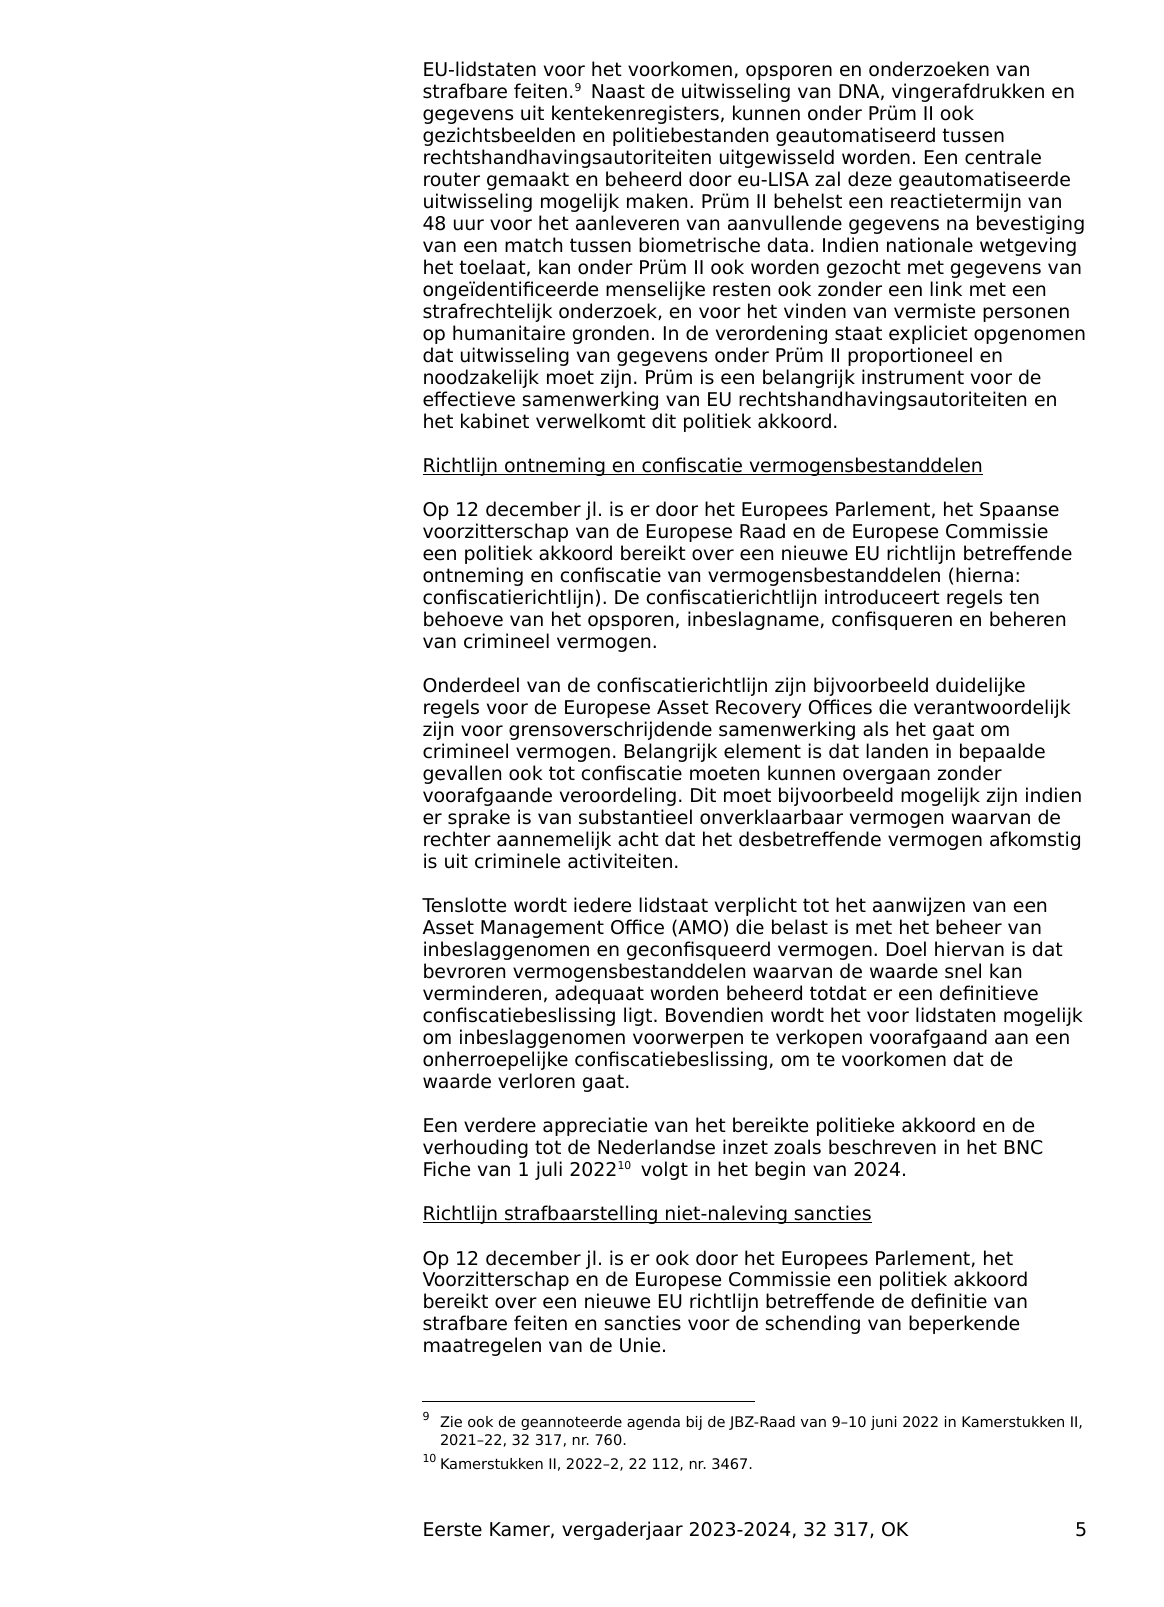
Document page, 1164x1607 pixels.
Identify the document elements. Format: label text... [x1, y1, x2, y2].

subtitle Richtlijn ontneming en confiscatie vermogensbestanddelen [422, 455, 1087, 477]
text Kamerstukken II, 2022–2, 22 112, nr. 3467. [422, 1452, 1087, 1474]
subtitle Richtlijn strafbaarstelling niet-naleving sancties [422, 1203, 1087, 1225]
text Zie ook de geannoteerde agenda bij de JBZ-Raad van 9–10 juni 2022 in Kamerstukken II, 2021–22, 32 317, nr. 760. [422, 1410, 1087, 1449]
text Op 12 december jl. is er ook door het Europees Parlement, het Voorzitterschap en de Europese Commissie een politiek akkoord bereikt over een nieuwe EU richtlijn betreffende de definitie van strafbare feiten en sancties voor de schending van beperkende maatregelen van de Unie. [422, 1247, 1087, 1357]
text EU-lidstaten voor het voorkomen, opsporen en onderzoeken van strafbare feiten. Naast de uitwisseling van DNA, vingerafdrukken en gegevens uit kentekenregisters, kunnen onder Prüm II ook gezichtsbeelden en politiebestanden geautomatiseerd tussen rechtshandhavingsautoriteiten uitgewisseld worden. Een centrale router gemaakt en beheerd door eu-LISA zal deze geautomatiseerde uitwisseling mogelijk maken. Prüm II behelst een reactietermijn van 48 uur voor het aanleveren van aanvullende gegevens na bevestiging van een match tussen biometrische data. Indien nationale wetgeving het toelaat, kan onder Prüm II ook worden gezocht met gegevens van ongeïdentificeerde menselijke resten ook zonder een link met een strafrechtelijk onderzoek, en voor het vinden van vermiste personen op humanitaire gronden. In de verordening staat expliciet opgenomen dat uitwisseling van gegevens onder Prüm II proportioneel en noodzakelijk moet zijn. Prüm is een belangrijk instrument voor de effectieve samenwerking van EU rechtshandhavingsautoriteiten en het kabinet verwelkomt dit politiek akkoord. [422, 59, 1087, 433]
text Op 12 december jl. is er door het Europees Parlement, het Spaanse voorzitterschap van de Europese Raad en de Europese Commissie een politiek akkoord bereikt over een nieuwe EU richtlijn betreffende ontneming en confiscatie van vermogensbestanddelen (hierna: confiscatierichtlijn). De confiscatierichtlijn introduceert regels ten behoeve van het opsporen, inbeslagname, confisqueren en beheren van crimineel vermogen. [422, 499, 1087, 653]
text Onderdeel van de confiscatierichtlijn zijn bijvoorbeeld duidelijke regels voor de Europese Asset Recovery Offices die verantwoordelijk zijn voor grensoverschrijdende samenwerking als het gaat om crimineel vermogen. Belangrijk element is dat landen in bepaalde gevallen ook tot confiscatie moeten kunnen overgaan zonder voorafgaande veroordeling. Dit moet bijvoorbeeld mogelijk zijn indien er sprake is van substantieel onverklaarbaar vermogen waarvan de rechter aannemelijk acht dat het desbetreffende vermogen afkomstig is uit criminele activiteiten. [422, 675, 1087, 873]
text Een verdere appreciatie van het bereikte politieke akkoord en de verhouding tot de Nederlandse inzet zoals beschreven in het BNC Fiche van 1 juli 2022 volgt in het begin van 2024. [422, 1115, 1087, 1181]
text Tenslotte wordt iedere lidstaat verplicht tot het aanwijzen van een Asset Management Office (AMO) die belast is met het beheer van inbeslaggenomen en geconfisqueerd vermogen. Doel hiervan is dat bevroren vermogensbestanddelen waarvan de waarde snel kan verminderen, adequaat worden beheerd totdat er een definitieve confiscatiebeslissing ligt. Bovendien wordt het voor lidstaten mogelijk om inbeslaggenomen voorwerpen te verkopen voorafgaand aan een onherroepelijke confiscatiebeslissing, om te voorkomen dat de waarde verloren gaat. [422, 895, 1087, 1093]
